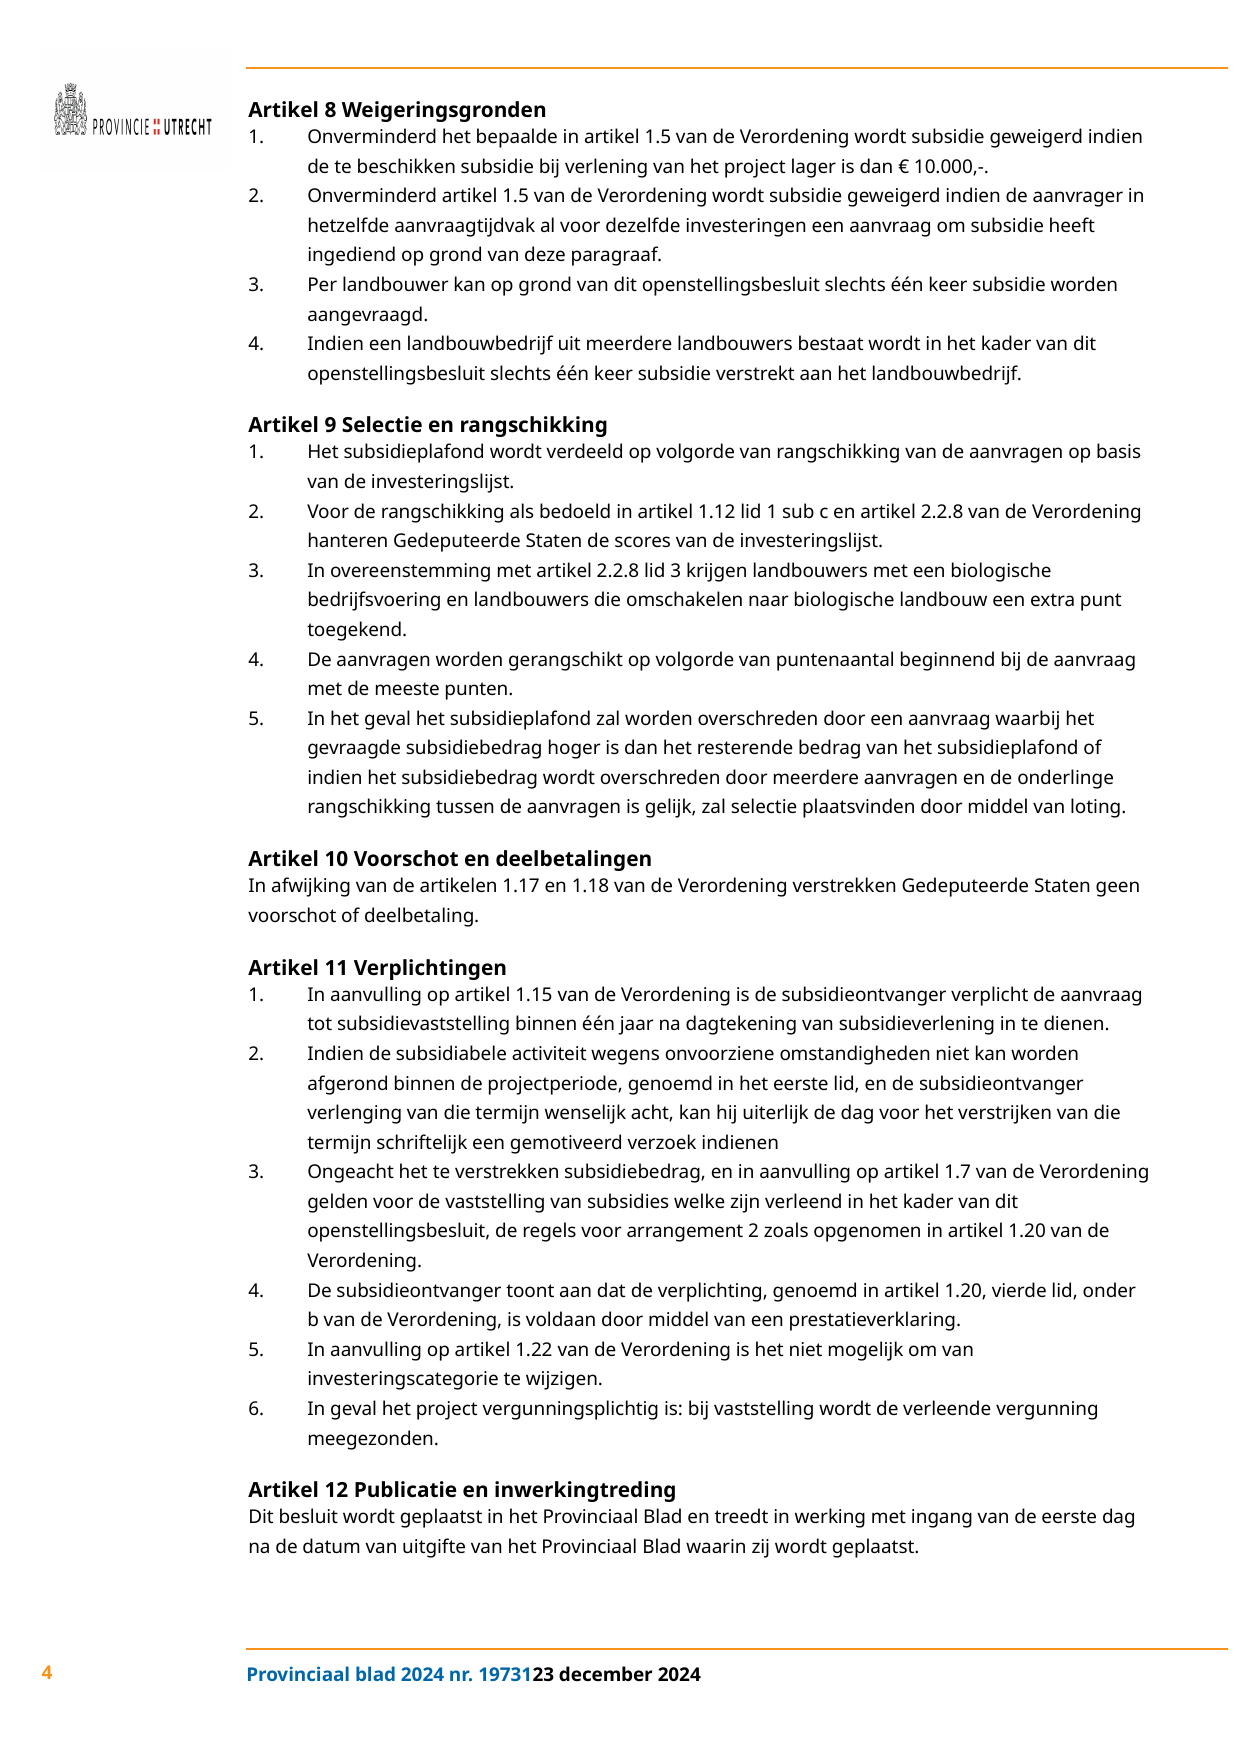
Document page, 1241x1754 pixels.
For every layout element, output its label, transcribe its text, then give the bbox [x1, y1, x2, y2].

text Artikel 12 Publicatie en inwerkingtreding [248, 1475, 1152, 1504]
list In geval het project vergunningsplichtig is: bij vaststelling wordt de verleende vergunning meegezonden. [248, 1395, 1152, 1451]
list In aanvulling op artikel 1.15 van de Verordening is de subsidieontvanger verplicht de aanvraag tot subsidievaststelling binnen één jaar na dagtekening van subsidieverlening in te dienen. [248, 981, 1152, 1036]
text In afwijking van de artikelen 1.17 en 1.18 van de Verordening verstrekken Gedeputeerde Staten geen voorschot of deelbetaling. [248, 873, 1152, 928]
list Voor de rangschikking als bedoeld in artikel 1.12 lid 1 sub c en artikel 2.2.8 van de Verordening hanteren Gedeputeerde Staten de scores van de investeringslijst. [248, 498, 1152, 553]
list De aanvragen worden gerangschikt op volgorde van puntenaantal beginnend bij de aanvraag met de meeste punten. [248, 646, 1152, 701]
picture [41, 47, 231, 172]
list Indien de subsidiabele activiteit wegens onvoorziene omstandigheden niet kan worden afgerond binnen de projectperiode, genoemd in het eerste lid, en de subsidieontvanger verlenging van die termijn wenselijk acht, kan hij uiterlijk de dag voor het verstrijken van die termijn schriftelijk een gemotiveerd verzoek indienen [248, 1040, 1152, 1155]
list In overeenstemming met artikel 2.2.8 lid 3 krijgen landbouwers met een biologische bedrijfsvoering en landbouwers die omschakelen naar biologische landbouw een extra punt toegekend. [248, 557, 1152, 642]
text Artikel 10 Voorschot en deelbetalingen [248, 844, 1152, 873]
list In aanvulling op artikel 1.22 van de Verordening is het niet mogelijk om van investeringscategorie te wijzigen. [248, 1336, 1152, 1391]
text Artikel 11 Verplichtingen [248, 953, 1152, 981]
text Artikel 9 Selectie en rangschikking [248, 410, 1152, 439]
list De subsidieontvanger toont aan dat de verplichting, genoemd in artikel 1.20, vierde lid, onder b van de Verordening, is voldaan door middel van een prestatieverklaring. [248, 1277, 1152, 1332]
list Onverminderd het bepaalde in artikel 1.5 van de Verordening wordt subsidie geweigerd indien de te beschikken subsidie bij verlening van het project lager is dan € 10.000,-. [248, 123, 1152, 178]
list Het subsidieplafond wordt verdeeld op volgorde van rangschikking van de aanvragen op basis van de investeringslijst. [248, 439, 1152, 494]
list Per landbouwer kan op grond van dit openstellingsbesluit slechts één keer subsidie worden aangevraagd. [248, 271, 1152, 326]
list In het geval het subsidieplafond zal worden overschreden door een aanvraag waarbij het gevraagde subsidiebedrag hoger is dan het resterende bedrag van het subsidieplafond of indien het subsidiebedrag wordt overschreden door meerdere aanvragen en de onderlinge rangschikking tussen de aanvragen is gelijk, zal selectie plaatsvinden door middel van loting. [248, 705, 1152, 819]
list Ongeacht het te verstrekken subsidiebedrag, en in aanvulling op artikel 1.7 van de Verordening gelden voor de vaststelling van subsidies welke zijn verleend in het kader van dit openstellingsbesluit, de regels voor arrangement 2 zoals opgenomen in artikel 1.20 van de Verordening. [248, 1158, 1152, 1273]
list Indien een landbouwbedrijf uit meerdere landbouwers bestaat wordt in het kader van dit openstellingsbesluit slechts één keer subsidie verstrekt aan het landbouwbedrijf. [248, 330, 1152, 386]
text Dit besluit wordt geplaatst in het Provinciaal Blad en treedt in werking met ingang van de eerste dag na de datum van uitgifte van het Provinciaal Blad waarin zij wordt geplaatst. [248, 1504, 1152, 1559]
text Artikel 8 Weigeringsgronden [248, 95, 1152, 123]
list Onverminderd artikel 1.5 van de Verordening wordt subsidie geweigerd indien de aanvrager in hetzelfde aanvraagtijdvak al voor dezelfde investeringen een aanvraag om subsidie heeft ingediend op grond van deze paragraaf. [248, 182, 1152, 267]
